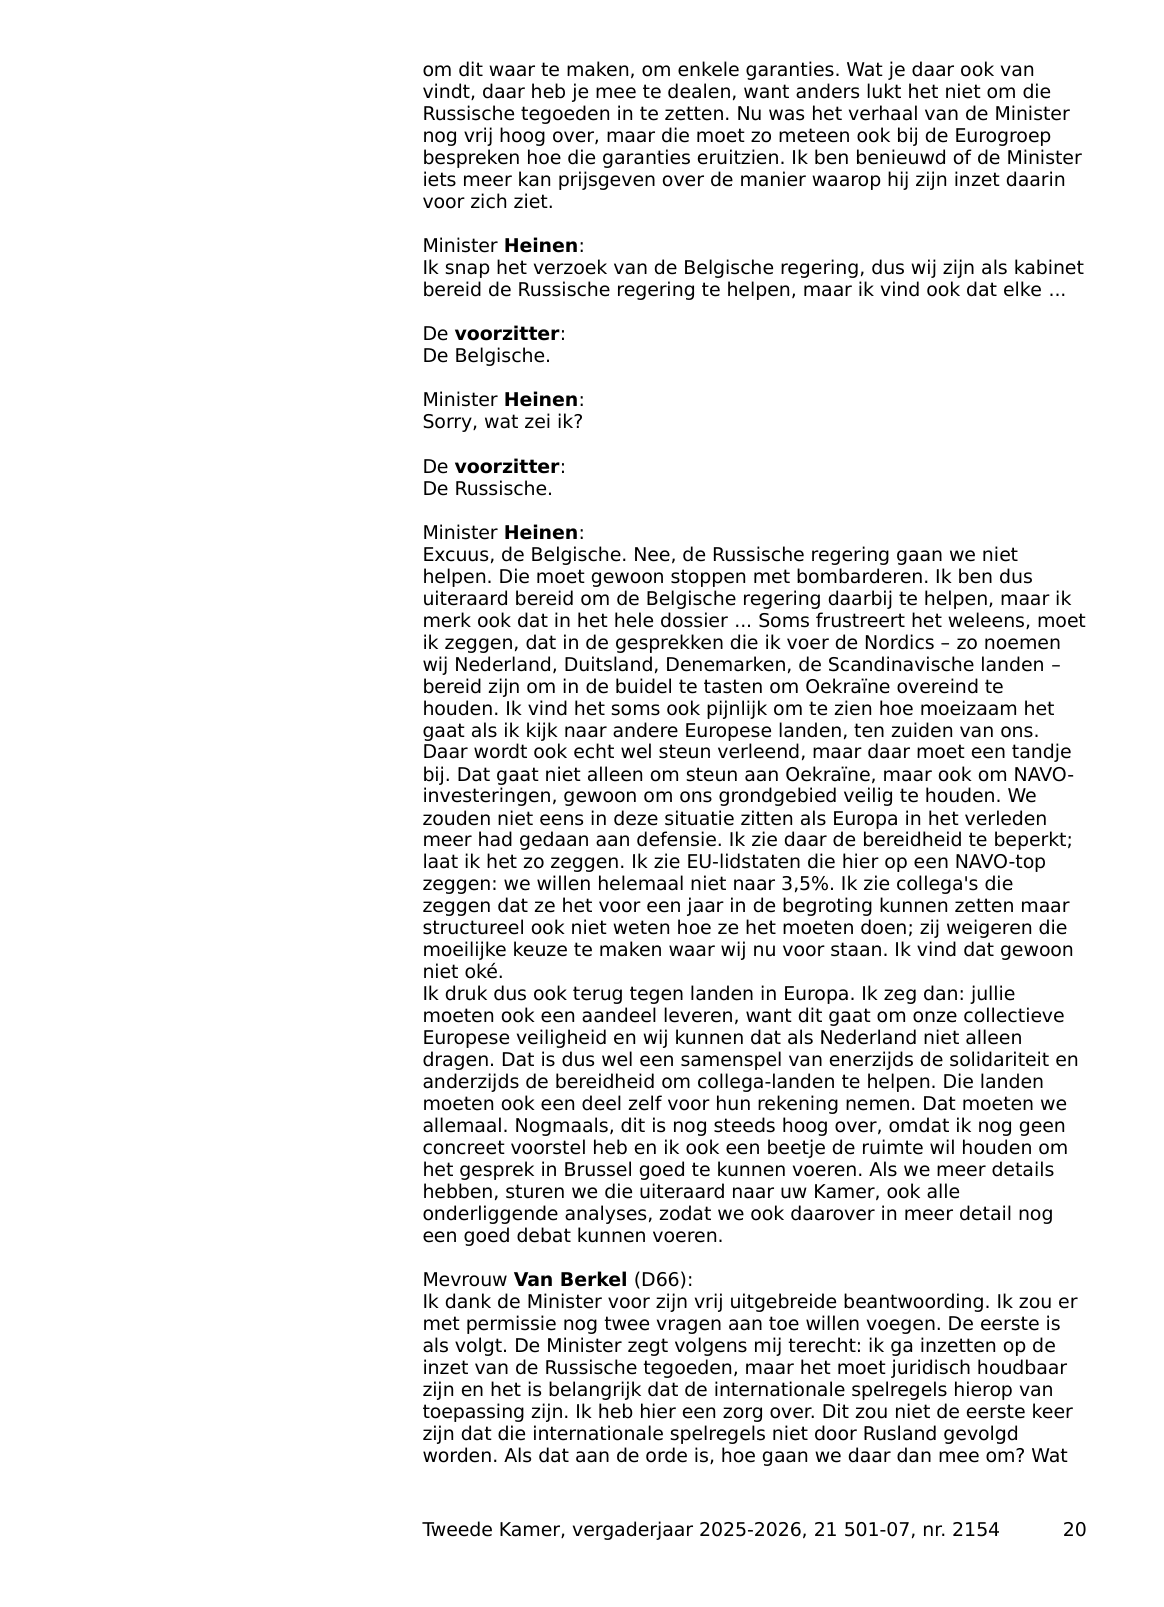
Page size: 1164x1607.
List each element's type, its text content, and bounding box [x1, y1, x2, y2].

text Sorry, wat zei ik? [422, 411, 1087, 433]
text De Russische. [422, 477, 1087, 499]
text Minister Heinen: [422, 235, 1087, 257]
text De voorzitter: [422, 323, 1087, 345]
text Excuus, de Belgische. Nee, de Russische regering gaan we niet helpen. Die moet gewoon stoppen met bombarderen. Ik ben dus uiteraard bereid om de Belgische regering daarbij te helpen, maar ik merk ook dat in het hele dossier ... Soms frustreert het weleens, moet ik zeggen, dat in de gesprekken die ik voer de Nordics – zo noemen wij Nederland, Duitsland, Denemarken, de Scandinavische landen – bereid zijn om in de buidel te tasten om Oekraïne overeind te houden. Ik vind het soms ook pijnlijk om te zien hoe moeizaam het gaat als ik kijk naar andere Europese landen, ten zuiden van ons. Daar wordt ook echt wel steun verleend, maar daar moet een tandje bij. Dat gaat niet alleen om steun aan Oekraïne, maar ook om NAVO-investeringen, gewoon om ons grondgebied veilig te houden. We zouden niet eens in deze situatie zitten als Europa in het verleden meer had gedaan aan defensie. Ik zie daar de bereidheid te beperkt; laat ik het zo zeggen. Ik zie EU-lidstaten die hier op een NAVO-top zeggen: we willen helemaal niet naar 3,5%. Ik zie collega's die zeggen dat ze het voor een jaar in de begroting kunnen zetten maar structureel ook niet weten hoe ze het moeten doen; zij weigeren die moeilijke keuze te maken waar wij nu voor staan. Ik vind dat gewoon niet oké. [422, 544, 1087, 983]
text Ik snap het verzoek van de Belgische regering, dus wij zijn als kabinet bereid de Russische regering te helpen, maar ik vind ook dat elke ... [422, 257, 1087, 301]
text Minister Heinen: [422, 389, 1087, 411]
text Minister Heinen: [422, 522, 1087, 544]
text Ik dank de Minister voor zijn vrij uitgebreide beantwoording. Ik zou er met permissie nog twee vragen aan toe willen voegen. De eerste is als volgt. De Minister zegt volgens mij terecht: ik ga inzetten op de inzet van de Russische tegoeden, maar het moet juridisch houdbaar zijn en het is belangrijk dat de internationale spelregels hierop van toepassing zijn. Ik heb hier een zorg over. Dit zou niet de eerste keer zijn dat die internationale spelregels niet door Rusland gevolgd worden. Als dat aan de orde is, hoe gaan we daar dan mee om? Wat [422, 1291, 1087, 1467]
text om dit waar te maken, om enkele garanties. Wat je daar ook van vindt, daar heb je mee te dealen, want anders lukt het niet om die Russische tegoeden in te zetten. Nu was het verhaal van de Minister nog vrij hoog over, maar die moet zo meteen ook bij de Eurogroep bespreken hoe die garanties eruitzien. Ik ben benieuwd of de Minister iets meer kan prijsgeven over de manier waarop hij zijn inzet daarin voor zich ziet. [422, 59, 1087, 213]
text Mevrouw Van Berkel (D66): [422, 1269, 1087, 1291]
text De Belgische. [422, 345, 1087, 367]
text Ik druk dus ook terug tegen landen in Europa. Ik zeg dan: jullie moeten ook een aandeel leveren, want dit gaat om onze collectieve Europese veiligheid en wij kunnen dat als Nederland niet alleen dragen. Dat is dus wel een samenspel van enerzijds de solidariteit en anderzijds de bereidheid om collega-landen te helpen. Die landen moeten ook een deel zelf voor hun rekening nemen. Dat moeten we allemaal. Nogmaals, dit is nog steeds hoog over, omdat ik nog geen concreet voorstel heb en ik ook een beetje de ruimte wil houden om het gesprek in Brussel goed te kunnen voeren. Als we meer details hebben, sturen we die uiteraard naar uw Kamer, ook alle onderliggende analyses, zodat we ook daarover in meer detail nog een goed debat kunnen voeren. [422, 983, 1087, 1247]
text De voorzitter: [422, 456, 1087, 477]
